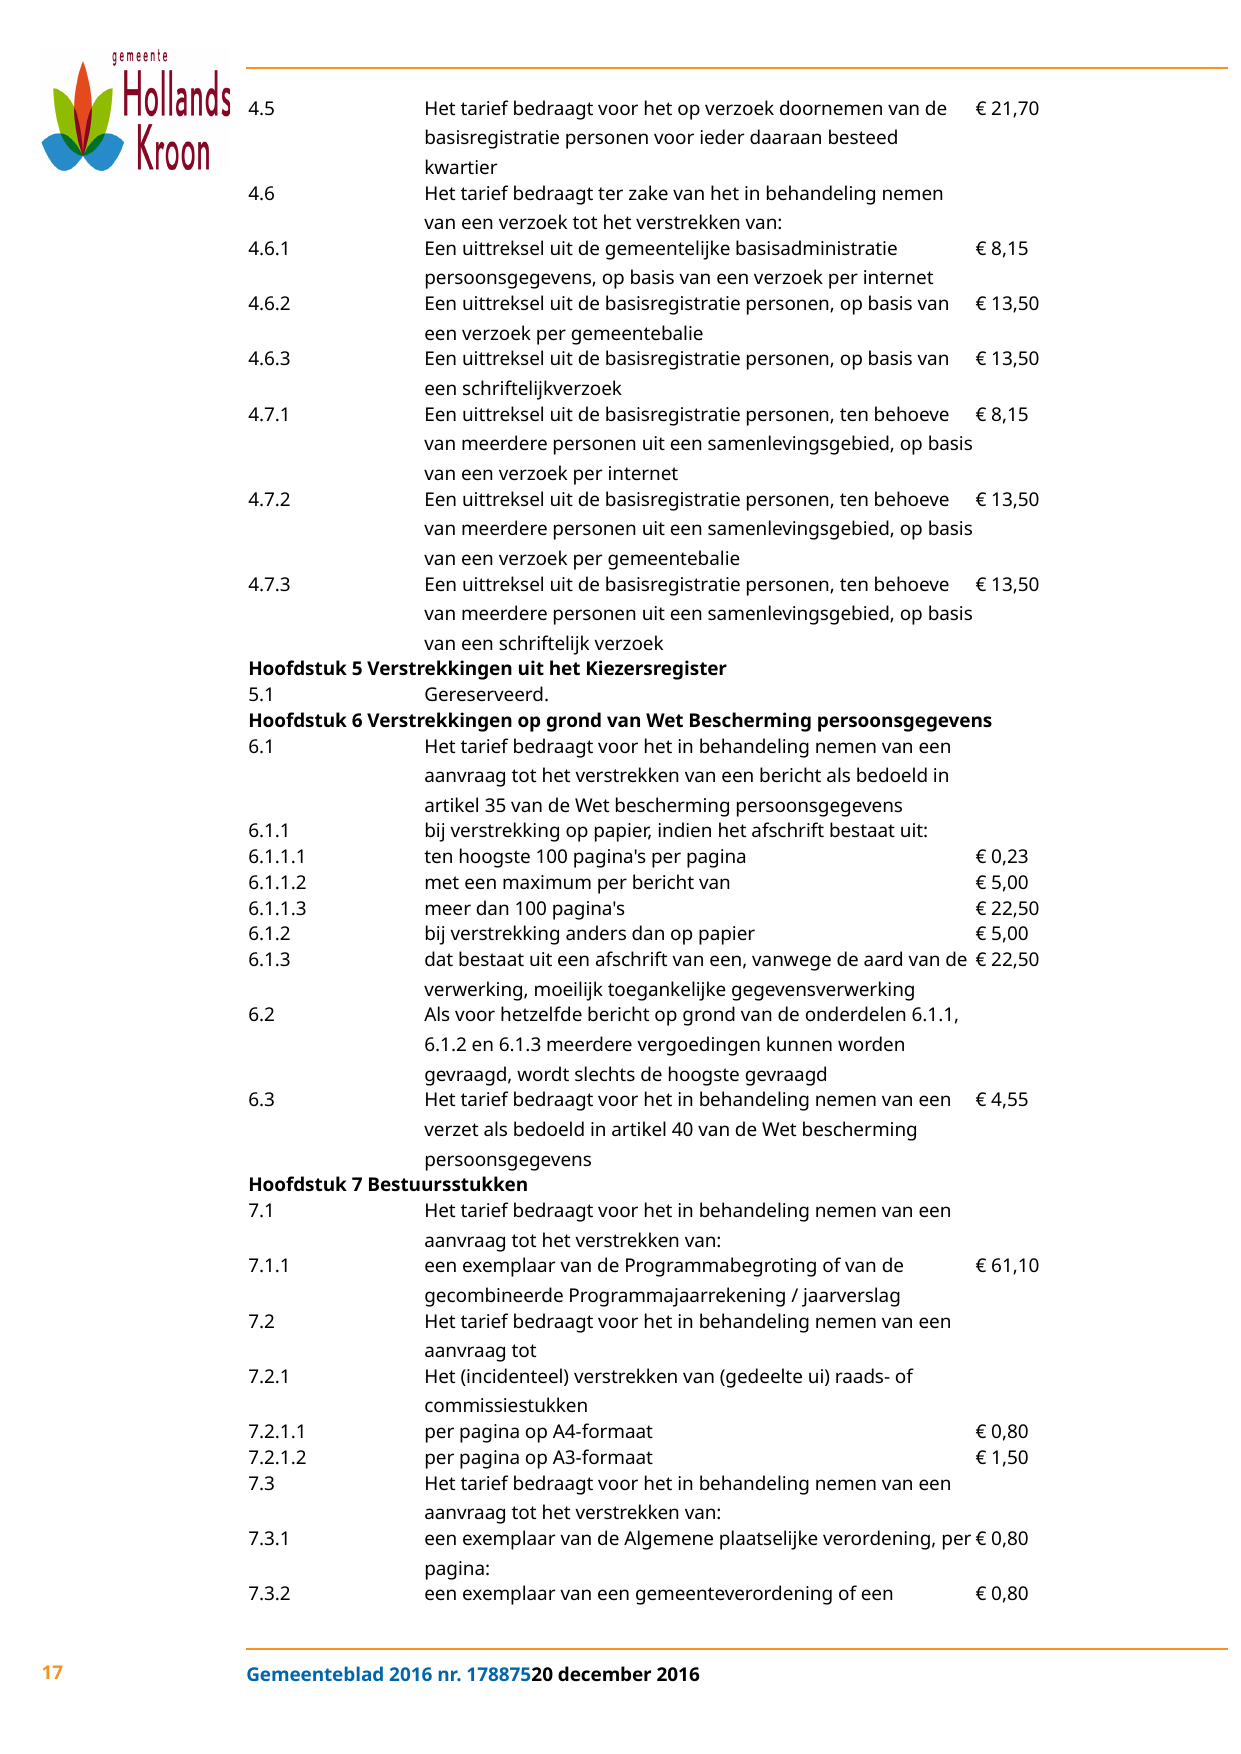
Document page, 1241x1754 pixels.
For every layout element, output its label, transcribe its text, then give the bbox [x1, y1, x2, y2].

table_cell 7.2.1.1 [248, 1419, 424, 1444]
table_cell 4.6 [248, 180, 424, 235]
table_cell 7.1 [248, 1197, 424, 1252]
table_cell Een uittreksel uit de basisregistratie personen, ten behoeve van meerdere personen uit een samenlevingsgebied, op basis van een schriftelijk verzoek [424, 571, 975, 656]
table_cell [975, 1002, 1152, 1087]
table_cell [975, 1197, 1152, 1252]
table_cell € 8,15 [975, 235, 1152, 290]
table_cell een exemplaar van de Algemene plaatselijke verordening, per pagina: [424, 1525, 975, 1581]
table_cell 7.2.1.2 [248, 1444, 424, 1470]
table_cell 7.3 [248, 1470, 424, 1525]
table_cell Hoofdstuk 7 Bestuursstukken [248, 1171, 1152, 1197]
table_cell € 5,00 [975, 869, 1152, 895]
table_cell [975, 818, 1152, 843]
table_cell Het tarief bedraagt voor het op verzoek doornemen van de basisregistratie personen voor ieder daaraan besteed kwartier [424, 95, 975, 180]
table_cell meer dan 100 pagina's [424, 895, 975, 921]
table_cell Als voor hetzelfde bericht op grond van de onderdelen 6.1.1, 6.1.2 en 6.1.3 meerdere vergoedingen kunnen worden gevraagd, wordt slechts de hoogste gevraagd [424, 1002, 975, 1087]
table_cell € 5,00 [975, 921, 1152, 946]
table_cell € 13,50 [975, 346, 1152, 401]
table_cell 4.6.2 [248, 290, 424, 346]
table_cell € 4,55 [975, 1087, 1152, 1171]
table_cell bij verstrekking op papier, indien het afschrift bestaat uit: [424, 818, 975, 843]
table_cell 6.1.1.1 [248, 844, 424, 869]
table_cell Het tarief bedraagt voor het in behandeling nemen van een aanvraag tot [424, 1308, 975, 1363]
table_cell [975, 681, 1152, 707]
table_cell € 13,50 [975, 290, 1152, 346]
table_cell 6.1 [248, 733, 424, 818]
table_cell [975, 733, 1152, 818]
table_cell Het tarief bedraagt voor het in behandeling nemen van een aanvraag tot het verstrekken van: [424, 1470, 975, 1525]
table_cell 6.1.3 [248, 946, 424, 1002]
table_cell Een uittreksel uit de basisregistratie personen, op basis van een verzoek per gemeentebalie [424, 290, 975, 346]
table_cell € 22,50 [975, 895, 1152, 921]
table_cell € 0,80 [975, 1581, 1152, 1606]
table_cell 4.6.1 [248, 235, 424, 290]
table_cell Een uittreksel uit de basisregistratie personen, ten behoeve van meerdere personen uit een samenlevingsgebied, op basis van een verzoek per internet [424, 401, 975, 486]
table_cell 7.1.1 [248, 1253, 424, 1308]
table_cell € 1,50 [975, 1444, 1152, 1470]
table_cell € 21,70 [975, 95, 1152, 180]
table_cell Hoofdstuk 5 Verstrekkingen uit het Kiezersregister [248, 656, 1152, 681]
table_cell [975, 180, 1152, 235]
table_cell Hoofdstuk 6 Verstrekkingen op grond van Wet Bescherming persoonsgegevens [248, 707, 1152, 733]
table_cell € 22,50 [975, 946, 1152, 1002]
table_cell 6.3 [248, 1087, 424, 1171]
table_cell Een uittreksel uit de basisregistratie personen, ten behoeve van meerdere personen uit een samenlevingsgebied, op basis van een verzoek per gemeentebalie [424, 486, 975, 571]
table_cell 5.1 [248, 681, 424, 707]
table_cell 4.6.3 [248, 346, 424, 401]
table_cell een exemplaar van de Programmabegroting of van de gecombineerde Programmajaarrekening / jaarverslag [424, 1253, 975, 1308]
table_cell € 13,50 [975, 571, 1152, 656]
table_cell 7.2.1 [248, 1363, 424, 1418]
table_cell 6.2 [248, 1002, 424, 1087]
table_cell dat bestaat uit een afschrift van een, vanwege de aard van de verwerking, moeilijk toegankelijke gegevensverwerking [424, 946, 975, 1002]
table_cell 4.5 [248, 95, 424, 180]
table_cell [975, 1470, 1152, 1525]
table_cell € 0,80 [975, 1525, 1152, 1581]
table_cell Het (incidenteel) verstrekken van (gedeelte ui) raads- of commissiestukken [424, 1363, 975, 1418]
table_cell Het tarief bedraagt voor het in behandeling nemen van een verzet als bedoeld in artikel 40 van de Wet bescherming persoonsgegevens [424, 1087, 975, 1171]
table_cell 6.1.1 [248, 818, 424, 843]
table_cell 6.1.1.3 [248, 895, 424, 921]
table_cell Gereserveerd. [424, 681, 975, 707]
table_cell € 61,10 [975, 1253, 1152, 1308]
table_cell 6.1.2 [248, 921, 424, 946]
table_cell ten hoogste 100 pagina's per pagina [424, 844, 975, 869]
table_cell Het tarief bedraagt voor het in behandeling nemen van een aanvraag tot het verstrekken van een bericht als bedoeld in artikel 35 van de Wet bescherming persoonsgegevens [424, 733, 975, 818]
table_cell 7.2 [248, 1308, 424, 1363]
table_cell met een maximum per bericht van [424, 869, 975, 895]
table_cell 6.1.1.2 [248, 869, 424, 895]
table_cell € 0,23 [975, 844, 1152, 869]
table_cell 7.3.1 [248, 1525, 424, 1581]
table_cell 4.7.1 [248, 401, 424, 486]
table_cell Een uittreksel uit de basisregistratie personen, op basis van een schriftelijkverzoek [424, 346, 975, 401]
table_cell 7.3.2 [248, 1581, 424, 1606]
table_cell per pagina op A3-formaat [424, 1444, 975, 1470]
table_cell een exemplaar van een gemeenteverordening of een [424, 1581, 975, 1606]
picture [41, 47, 231, 172]
table_cell [975, 1363, 1152, 1418]
table_cell [975, 1308, 1152, 1363]
table_cell 4.7.2 [248, 486, 424, 571]
table_cell Het tarief bedraagt voor het in behandeling nemen van een aanvraag tot het verstrekken van: [424, 1197, 975, 1252]
table_cell 4.7.3 [248, 571, 424, 656]
table_cell € 8,15 [975, 401, 1152, 486]
table_cell € 0,80 [975, 1419, 1152, 1444]
table_cell Een uittreksel uit de gemeentelijke basisadministratie persoonsgegevens, op basis van een verzoek per internet [424, 235, 975, 290]
table_cell per pagina op A4-formaat [424, 1419, 975, 1444]
table_cell Het tarief bedraagt ter zake van het in behandeling nemen van een verzoek tot het verstrekken van: [424, 180, 975, 235]
table_cell bij verstrekking anders dan op papier [424, 921, 975, 946]
table_cell € 13,50 [975, 486, 1152, 571]
